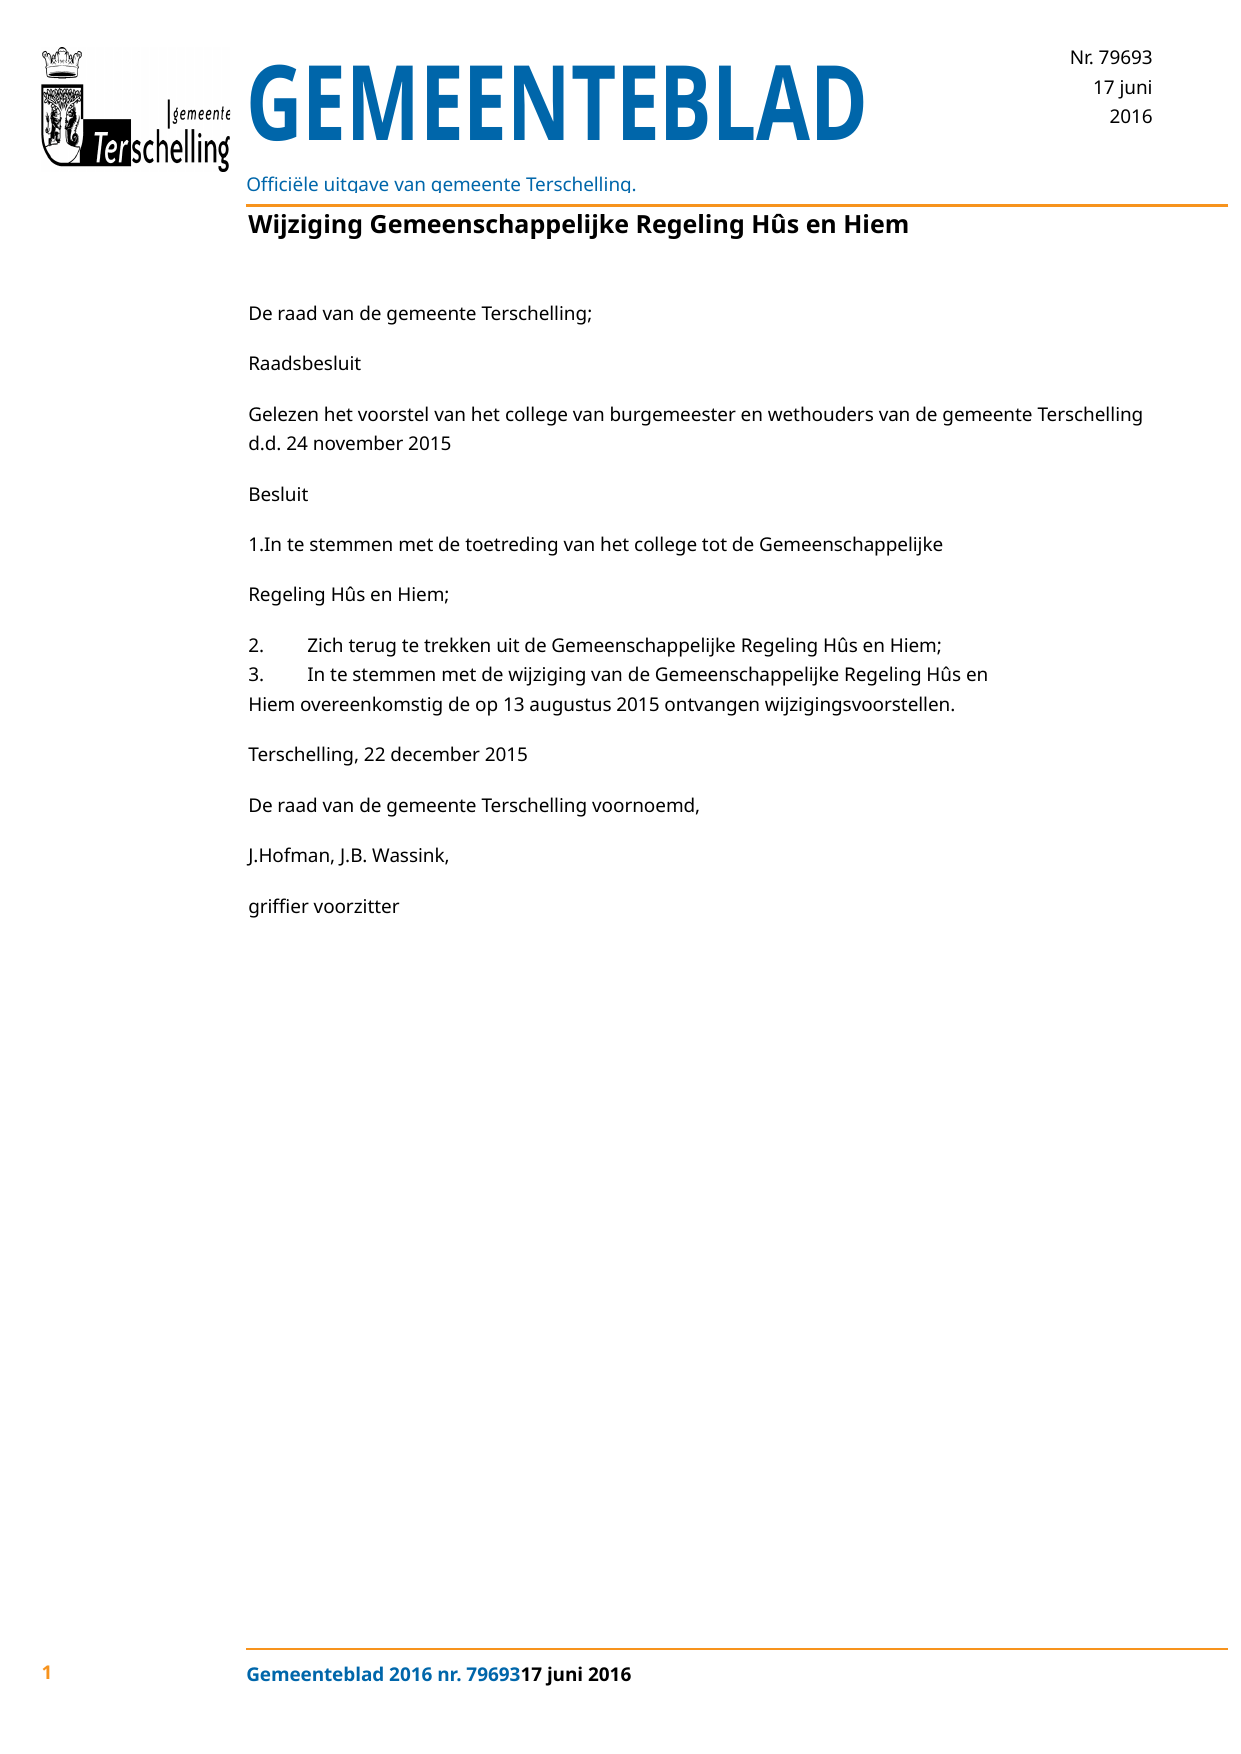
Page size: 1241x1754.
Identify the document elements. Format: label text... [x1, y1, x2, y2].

text Regeling Hûs en Hiem; [248, 582, 1152, 607]
text De raad van de gemeente Terschelling voornoemd, [248, 792, 1152, 818]
text Gelezen het voorstel van het college van burgemeester en wethouders van de gemeente Terschelling d.d. 24 november 2015 [248, 401, 1152, 456]
text De raad van de gemeente Terschelling; [248, 300, 1152, 326]
text Besluit [248, 481, 1152, 506]
text 1.In te stemmen met de toetreding van het college tot de Gemeenschappelijke [248, 531, 1152, 557]
text Hiem overeenkomstig de op 13 augustus 2015 ontvangen wijzigingsvoorstellen. [248, 691, 1152, 717]
text Terschelling, 22 december 2015 [248, 742, 1152, 767]
picture [41, 47, 231, 172]
text griffier voorzitter [248, 893, 1152, 918]
text J.Hofman, J.B. Wassink, [248, 842, 1152, 868]
list Zich terug te trekken uit de Gemeenschappelijke Regeling Hûs en Hiem; [248, 632, 1152, 658]
text Raadsbesluit [248, 350, 1152, 376]
list In te stemmen met de wijziging van de Gemeenschappelijke Regeling Hûs en [248, 662, 1152, 687]
text Wijziging Gemeenschappelijke Regeling Hûs en Hiem [248, 207, 1152, 241]
